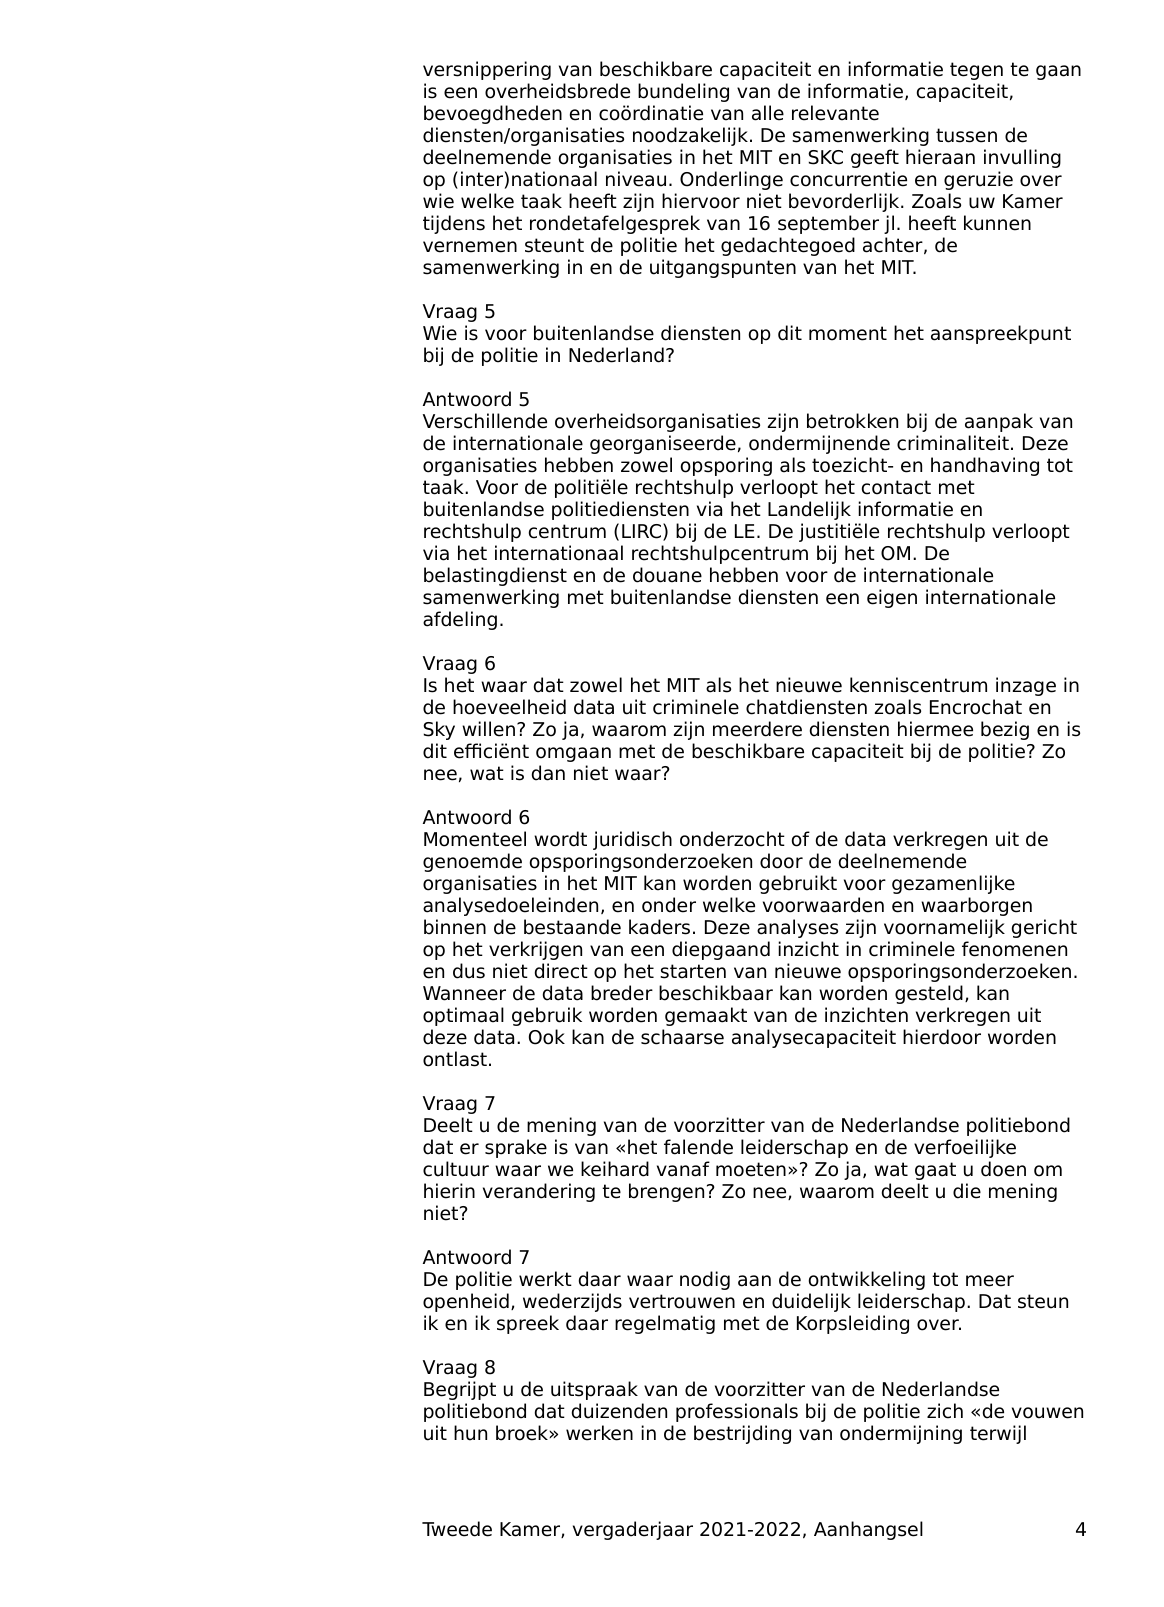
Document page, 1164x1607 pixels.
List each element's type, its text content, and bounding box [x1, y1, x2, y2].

text Deelt u de mening van de voorzitter van de Nederlandse politiebond dat er sprake is van «het falende leiderschap en de verfoeilijke cultuur waar we keihard vanaf moeten»? Zo ja, wat gaat u doen om hierin verandering te brengen? Zo nee, waarom deelt u die mening niet? [422, 1115, 1087, 1225]
text Vraag 5 [422, 301, 1087, 323]
text Antwoord 7 [422, 1247, 1087, 1269]
text Momenteel wordt juridisch onderzocht of de data verkregen uit de genoemde opsporingsonderzoeken door de deelnemende organisaties in het MIT kan worden gebruikt voor gezamenlijke analysedoeleinden, en onder welke voorwaarden en waarborgen binnen de bestaande kaders. Deze analyses zijn voornamelijk gericht op het verkrijgen van een diepgaand inzicht in criminele fenomenen en dus niet direct op het starten van nieuwe opsporingsonderzoeken. Wanneer de data breder beschikbaar kan worden gesteld, kan optimaal gebruik worden gemaakt van de inzichten verkregen uit deze data. Ook kan de schaarse analysecapaciteit hierdoor worden ontlast. [422, 829, 1087, 1071]
text versnippering van beschikbare capaciteit en informatie tegen te gaan is een overheidsbrede bundeling van de informatie, capaciteit, bevoegdheden en coördinatie van alle relevante diensten/organisaties noodzakelijk. De samenwerking tussen de deelnemende organisaties in het MIT en SKC geeft hieraan invulling op (inter)nationaal niveau. Onderlinge concurrentie en geruzie over wie welke taak heeft zijn hiervoor niet bevorderlijk. Zoals uw Kamer tijdens het rondetafelgesprek van 16 september jl. heeft kunnen vernemen steunt de politie het gedachtegoed achter, de samenwerking in en de uitgangspunten van het MIT. [422, 59, 1087, 279]
text Antwoord 5 [422, 389, 1087, 411]
text Antwoord 6 [422, 807, 1087, 829]
text Is het waar dat zowel het MIT als het nieuwe kenniscentrum inzage in de hoeveelheid data uit criminele chatdiensten zoals Encrochat en Sky willen? Zo ja, waarom zijn meerdere diensten hiermee bezig en is dit efficiënt omgaan met de beschikbare capaciteit bij de politie? Zo nee, wat is dan niet waar? [422, 675, 1087, 785]
text Verschillende overheidsorganisaties zijn betrokken bij de aanpak van de internationale georganiseerde, ondermijnende criminaliteit. Deze organisaties hebben zowel opsporing als toezicht- en handhaving tot taak. Voor de politiële rechtshulp verloopt het contact met buitenlandse politiediensten via het Landelijk informatie en rechtshulp centrum (LIRC) bij de LE. De justitiële rechtshulp verloopt via het internationaal rechtshulpcentrum bij het OM. De belastingdienst en de douane hebben voor de internationale samenwerking met buitenlandse diensten een eigen internationale afdeling. [422, 411, 1087, 631]
text Vraag 7 [422, 1093, 1087, 1115]
text Begrijpt u de uitspraak van de voorzitter van de Nederlandse politiebond dat duizenden professionals bij de politie zich «de vouwen uit hun broek» werken in de bestrijding van ondermijning terwijl [422, 1379, 1087, 1445]
text Wie is voor buitenlandse diensten op dit moment het aanspreekpunt bij de politie in Nederland? [422, 323, 1087, 367]
text De politie werkt daar waar nodig aan de ontwikkeling tot meer openheid, wederzijds vertrouwen en duidelijk leiderschap. Dat steun ik en ik spreek daar regelmatig met de Korpsleiding over. [422, 1269, 1087, 1335]
text Vraag 6 [422, 653, 1087, 675]
text Vraag 8 [422, 1357, 1087, 1379]
